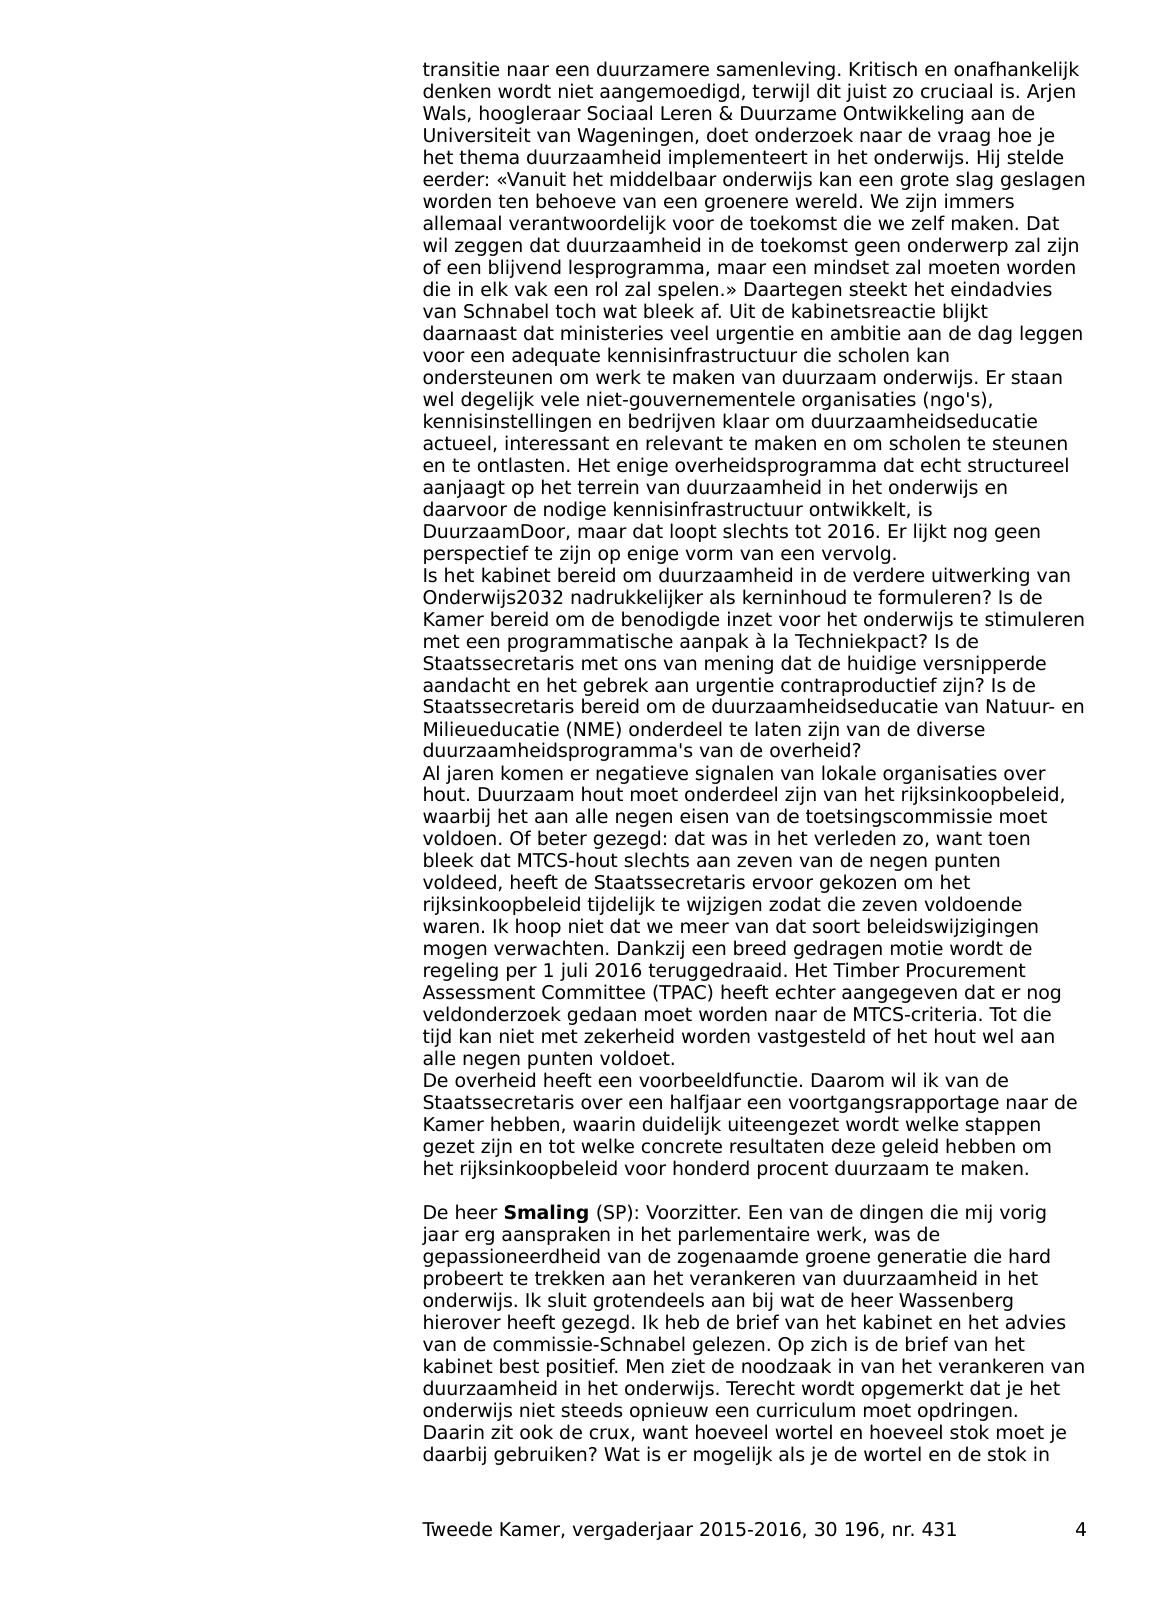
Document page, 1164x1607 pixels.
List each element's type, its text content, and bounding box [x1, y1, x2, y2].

text De overheid heeft een voorbeeldfunctie. Daarom wil ik van de Staatssecretaris over een halfjaar een voortgangsrapportage naar de Kamer hebben, waarin duidelijk uiteengezet wordt welke stappen gezet zijn en tot welke concrete resultaten deze geleid hebben om het rijksinkoopbeleid voor honderd procent duurzaam te maken. [422, 1070, 1087, 1180]
text Al jaren komen er negatieve signalen van lokale organisaties over hout. Duurzaam hout moet onderdeel zijn van het rijksinkoopbeleid, waarbij het aan alle negen eisen van de toetsingscommissie moet voldoen. Of beter gezegd: dat was in het verleden zo, want toen bleek dat MTCS-hout slechts aan zeven van de negen punten voldeed, heeft de Staatssecretaris ervoor gekozen om het rijksinkoopbeleid tijdelijk te wijzigen zodat die zeven voldoende waren. Ik hoop niet dat we meer van dat soort beleidswijzigingen mogen verwachten. Dankzij een breed gedragen motie wordt de regeling per 1 juli 2016 teruggedraaid. Het Timber Procurement Assessment Committee (TPAC) heeft echter aangegeven dat er nog veldonderzoek gedaan moet worden naar de MTCS-criteria. Tot die tijd kan niet met zekerheid worden vastgesteld of het hout wel aan alle negen punten voldoet. [422, 762, 1087, 1070]
text Is het kabinet bereid om duurzaamheid in de verdere uitwerking van Onderwijs2032 nadrukkelijker als kerninhoud te formuleren? Is de Kamer bereid om de benodigde inzet voor het onderwijs te stimuleren met een programmatische aanpak à la Techniekpact? Is de Staatssecretaris met ons van mening dat de huidige versnipperde aandacht en het gebrek aan urgentie contraproductief zijn? Is de Staatssecretaris bereid om de duurzaamheidseducatie van Natuur- en Milieueducatie (NME) onderdeel te laten zijn van de diverse duurzaamheidsprogramma's van de overheid? [422, 564, 1087, 762]
text De heer Smaling (SP): Voorzitter. Een van de dingen die mij vorig jaar erg aanspraken in het parlementaire werk, was de gepassioneerdheid van de zogenaamde groene generatie die hard probeert te trekken aan het verankeren van duurzaamheid in het onderwijs. Ik sluit grotendeels aan bij wat de heer Wassenberg hierover heeft gezegd. Ik heb de brief van het kabinet en het advies van de commissie-Schnabel gelezen. Op zich is de brief van het kabinet best positief. Men ziet de noodzaak in van het verankeren van duurzaamheid in het onderwijs. Terecht wordt opgemerkt dat je het onderwijs niet steeds opnieuw een curriculum moet opdringen. Daarin zit ook de crux, want hoeveel wortel en hoeveel stok moet je daarbij gebruiken? Wat is er mogelijk als je de wortel en de stok in [422, 1202, 1087, 1466]
text transitie naar een duurzamere samenleving. Kritisch en onafhankelijk denken wordt niet aangemoedigd, terwijl dit juist zo cruciaal is. Arjen Wals, hoogleraar Sociaal Leren & Duurzame Ontwikkeling aan de Universiteit van Wageningen, doet onderzoek naar de vraag hoe je het thema duurzaamheid implementeert in het onderwijs. Hij stelde eerder: «Vanuit het middelbaar onderwijs kan een grote slag geslagen worden ten behoeve van een groenere wereld. We zijn immers allemaal verantwoordelijk voor de toekomst die we zelf maken. Dat wil zeggen dat duurzaamheid in de toekomst geen onderwerp zal zijn of een blijvend lesprogramma, maar een mindset zal moeten worden die in elk vak een rol zal spelen.» Daartegen steekt het eindadvies van Schnabel toch wat bleek af. Uit de kabinetsreactie blijkt daarnaast dat ministeries veel urgentie en ambitie aan de dag leggen voor een adequate kennisinfrastructuur die scholen kan ondersteunen om werk te maken van duurzaam onderwijs. Er staan wel degelijk vele niet-gouvernementele organisaties (ngo's), kennisinstellingen en bedrijven klaar om duurzaamheidseducatie actueel, interessant en relevant te maken en om scholen te steunen en te ontlasten. Het enige overheidsprogramma dat echt structureel aanjaagt op het terrein van duurzaamheid in het onderwijs en daarvoor de nodige kennisinfrastructuur ontwikkelt, is DuurzaamDoor, maar dat loopt slechts tot 2016. Er lijkt nog geen perspectief te zijn op enige vorm van een vervolg. [422, 59, 1087, 564]
